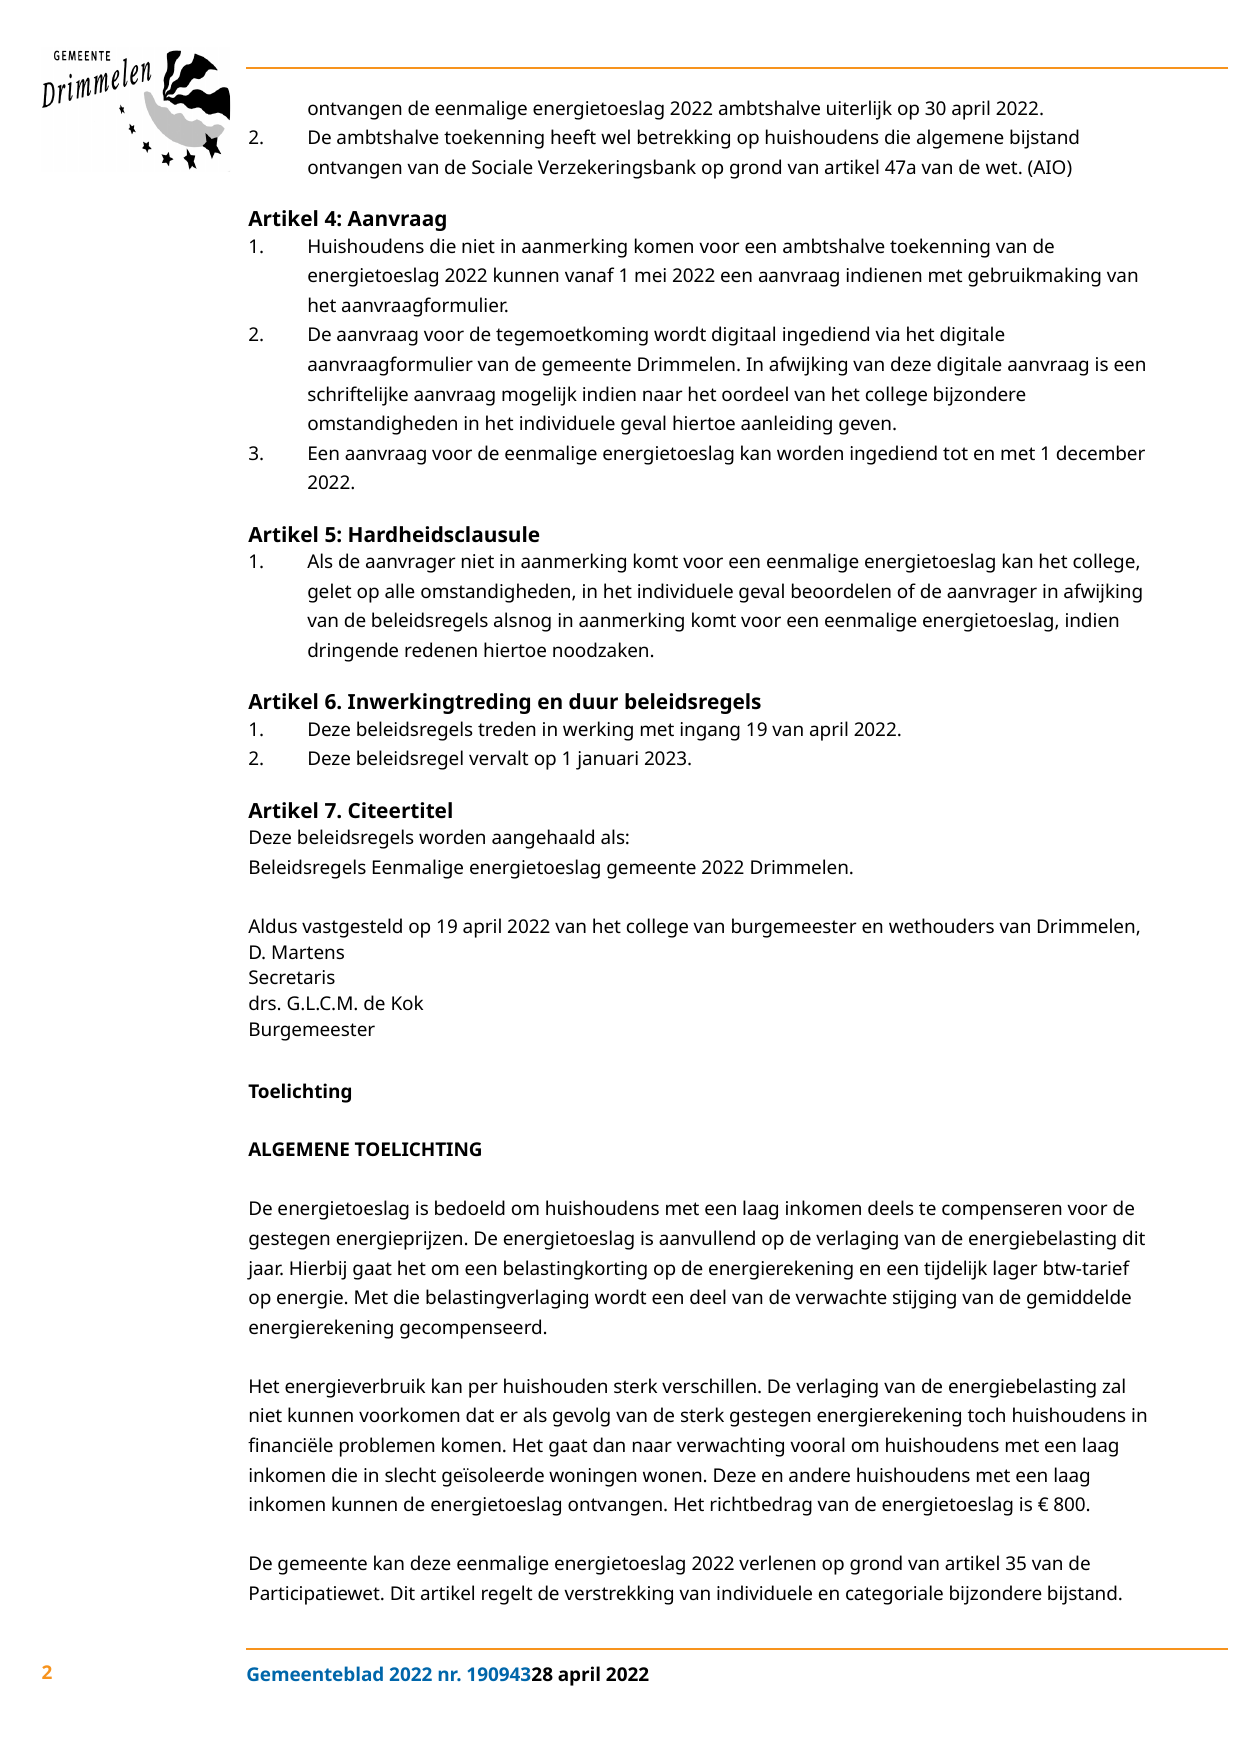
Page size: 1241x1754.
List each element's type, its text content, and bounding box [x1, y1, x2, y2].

text Artikel 7. Citeertitel [248, 796, 1152, 824]
text De energietoeslag is bedoeld om huishoudens met een laag inkomen deels te compenseren voor de gestegen energieprijzen. De energietoeslag is aanvullend op de verlaging van de energiebelasting dit jaar. Hierbij gaat het om een belastingkorting op de energierekening en een tijdelijk lager btw-tarief op energie. Met die belastingverlaging wordt een deel van de verwachte stijging van de gemiddelde energierekening gecompenseerd. [248, 1196, 1152, 1339]
text Artikel 5: Hardheidsclausule [248, 520, 1152, 548]
text Secretaris [248, 964, 1152, 990]
text ALGEMENE TOELICHTING [248, 1136, 1152, 1162]
list ontvangen de eenmalige energietoeslag 2022 ambtshalve uiterlijk op 30 april 2022. [248, 95, 1152, 121]
text De gemeente kan deze eenmalige energietoeslag 2022 verlenen op grond van artikel 35 van de Participatiewet. Dit artikel regelt de verstrekking van individuele en categoriale bijzondere bijstand. [248, 1551, 1152, 1606]
list De aanvraag voor de tegemoetkoming wordt digitaal ingediend via het digitale aanvraagformulier van de gemeente Drimmelen. In afwijking van deze digitale aanvraag is een schriftelijke aanvraag mogelijk indien naar het oordeel van het college bijzondere omstandigheden in het individuele geval hiertoe aanleiding geven. [248, 322, 1152, 436]
list Deze beleidsregel vervalt op 1 januari 2023. [248, 746, 1152, 771]
text Artikel 4: Aanvraag [248, 204, 1152, 233]
list Huishoudens die niet in aanmerking komen voor een ambtshalve toekenning van de energietoeslag 2022 kunnen vanaf 1 mei 2022 een aanvraag indienen met gebruikmaking van het aanvraagformulier. [248, 233, 1152, 318]
text Burgemeester [248, 1016, 1152, 1042]
list De ambtshalve toekenning heeft wel betrekking op huishoudens die algemene bijstand ontvangen van de Sociale Verzekeringsbank op grond van artikel 47a van de wet. (AIO) [248, 124, 1152, 180]
picture [41, 47, 231, 172]
text Deze beleidsregels worden aangehaald als: [248, 824, 1152, 850]
list Deze beleidsregels treden in werking met ingang 19 van april 2022. [248, 716, 1152, 742]
text Het energieverbruik kan per huishouden sterk verschillen. De verlaging van de energiebelasting zal niet kunnen voorkomen dat er als gevolg van de sterk gestegen energierekening toch huishoudens in financiële problemen komen. Het gaat dan naar verwachting vooral om huishoudens met een laag inkomen die in slecht geïsoleerde woningen wonen. Deze en andere huishoudens met een laag inkomen kunnen de energietoeslag ontvangen. Het richtbedrag van de energietoeslag is € 800. [248, 1373, 1152, 1517]
text Beleidsregels Eenmalige energietoeslag gemeente 2022 Drimmelen. [248, 854, 1152, 880]
list Als de aanvrager niet in aanmerking komt voor een eenmalige energietoeslag kan het college, gelet op alle omstandigheden, in het individuele geval beoordelen of de aanvrager in afwijking van de beleidsregels alsnog in aanmerking komt voor een eenmalige energietoeslag, indien dringende redenen hiertoe noodzaken. [248, 548, 1152, 663]
text D. Martens [248, 939, 1152, 964]
text Artikel 6. Inwerkingtreding en duur beleidsregels [248, 687, 1152, 716]
text Toelichting [248, 1067, 1152, 1107]
text drs. G.L.C.M. de Kok [248, 990, 1152, 1016]
list Een aanvraag voor de eenmalige energietoeslag kan worden ingediend tot en met 1 december 2022. [248, 440, 1152, 495]
text Aldus vastgesteld op 19 april 2022 van het college van burgemeester en wethouders van Drimmelen, [248, 913, 1152, 939]
